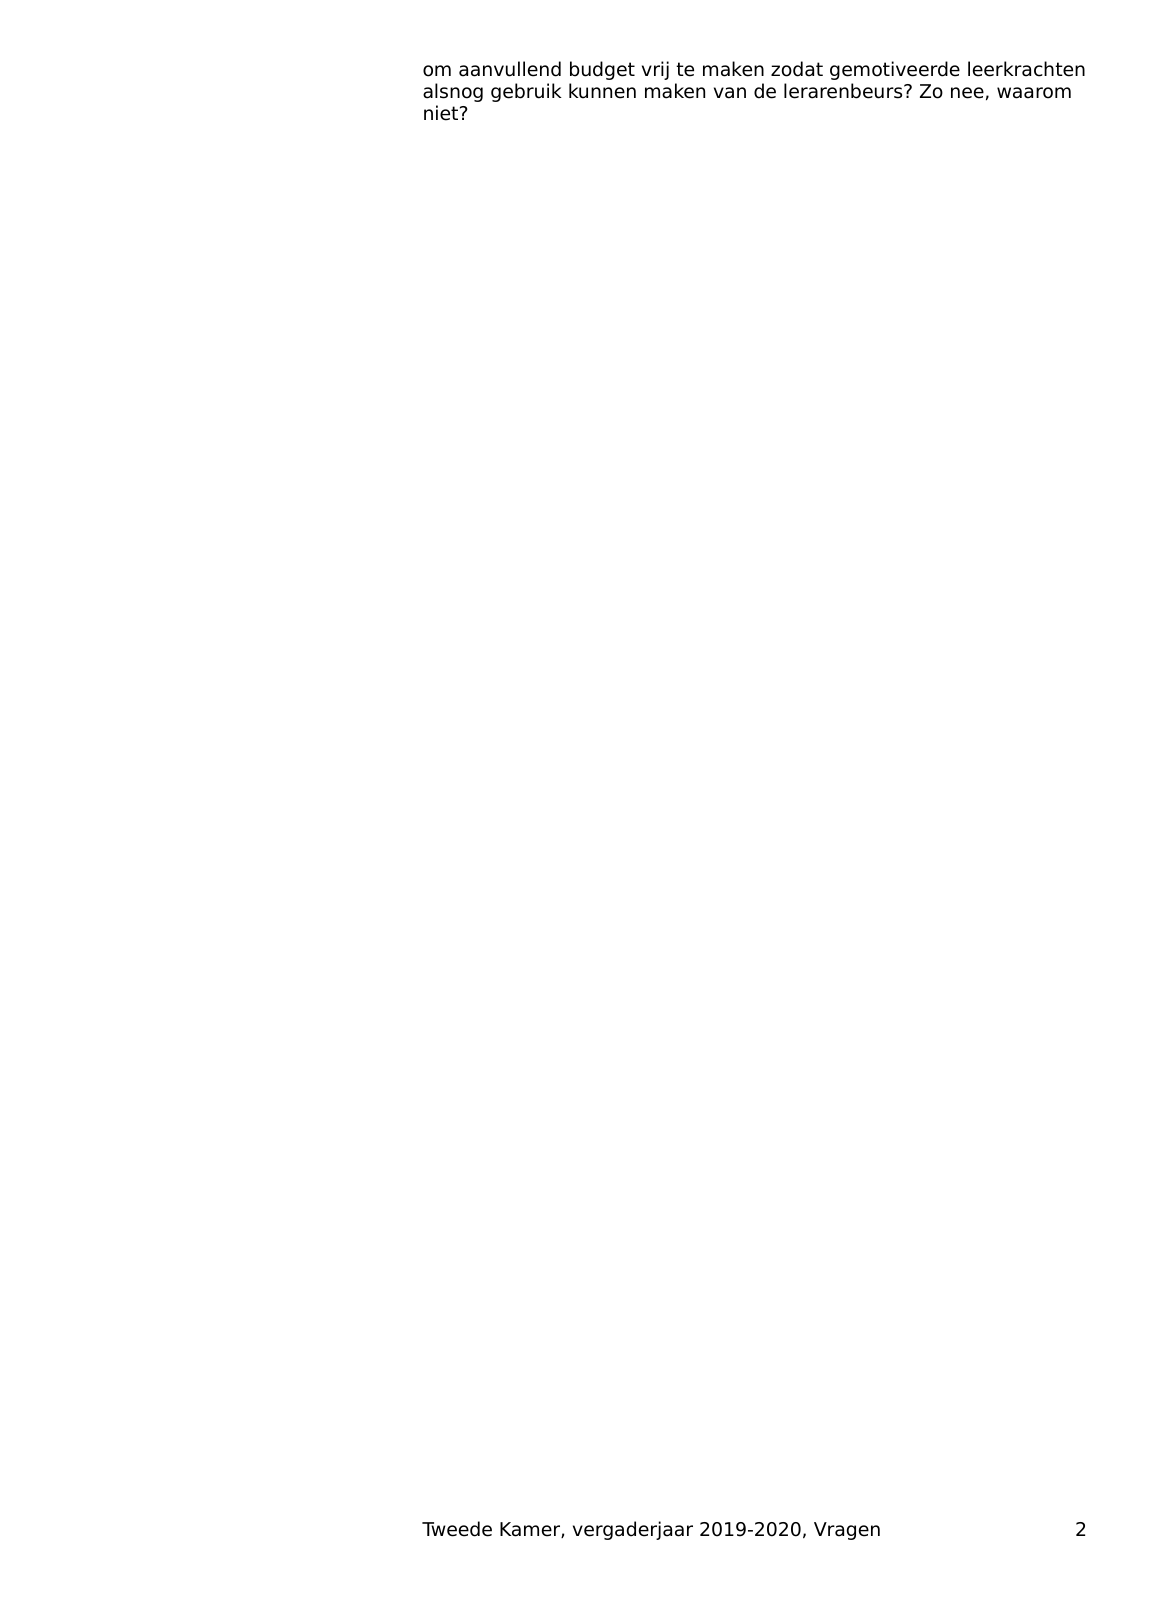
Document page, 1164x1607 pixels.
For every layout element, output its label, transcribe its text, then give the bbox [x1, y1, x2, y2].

text om aanvullend budget vrij te maken zodat gemotiveerde leerkrachten alsnog gebruik kunnen maken van de lerarenbeurs? Zo nee, waarom niet? [422, 59, 1087, 125]
